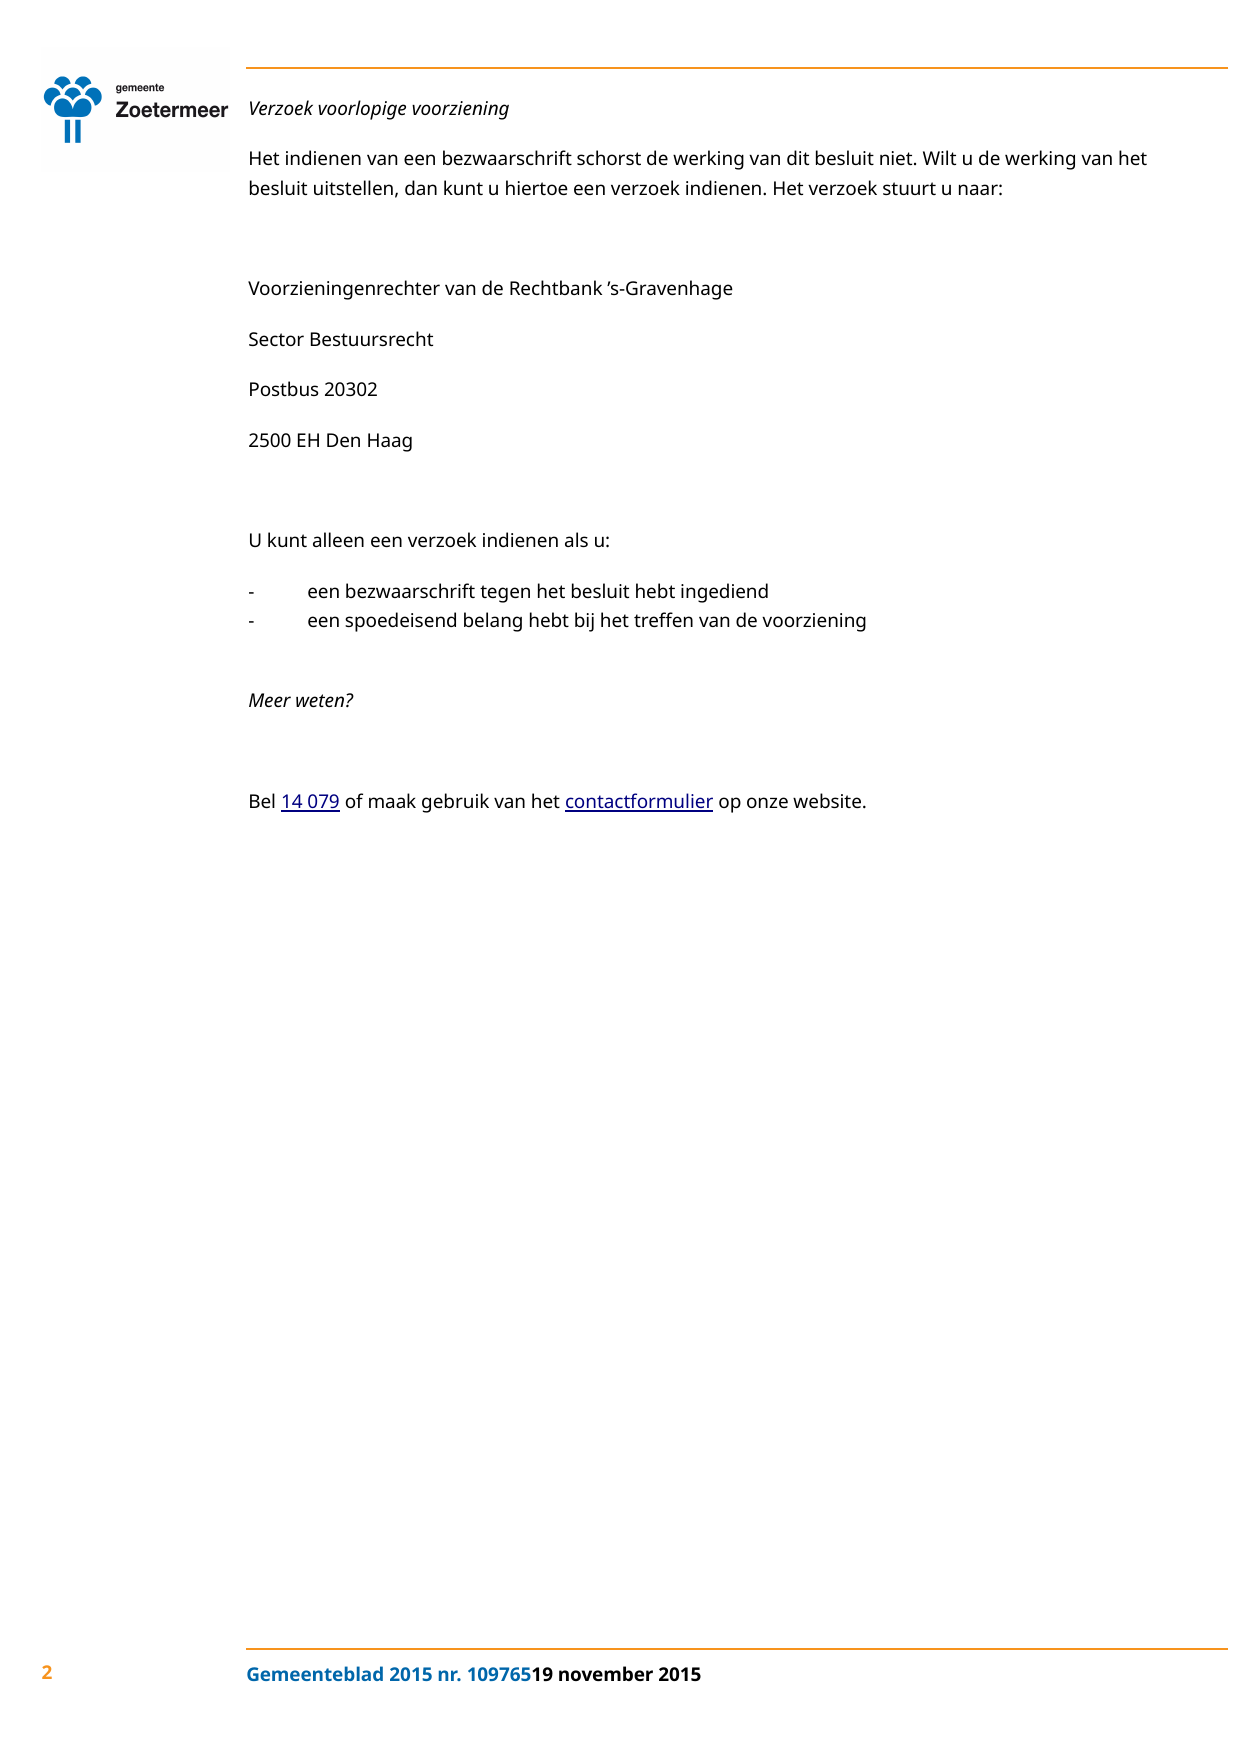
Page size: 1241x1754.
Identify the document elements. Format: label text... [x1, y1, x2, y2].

text Het indienen van een bezwaarschrift schorst de werking van dit besluit niet. Wilt u de werking van het besluit uitstellen, dan kunt u hiertoe een verzoek indienen. Het verzoek stuurt u naar: [248, 145, 1152, 201]
picture [41, 47, 231, 172]
text U kunt alleen een verzoek indienen als u: [248, 528, 1152, 553]
text Meer weten? [248, 688, 1152, 713]
text Sector Bestuursrecht [248, 326, 1152, 352]
text Voorzieningenrechter van de Rechtbank ’s-Gravenhage [248, 276, 1152, 301]
list een spoedeisend belang hebt bij het treffen van de voorziening [248, 608, 1152, 633]
text Postbus 20302 [248, 376, 1152, 402]
text Verzoek voorlopige voorziening [248, 95, 1152, 121]
text 2500 EH Den Haag [248, 427, 1152, 453]
text Bel 14 079 of maak gebruik van het contactformulier op onze website. [248, 788, 1152, 814]
list een bezwaarschrift tegen het besluit hebt ingediend [248, 578, 1152, 604]
